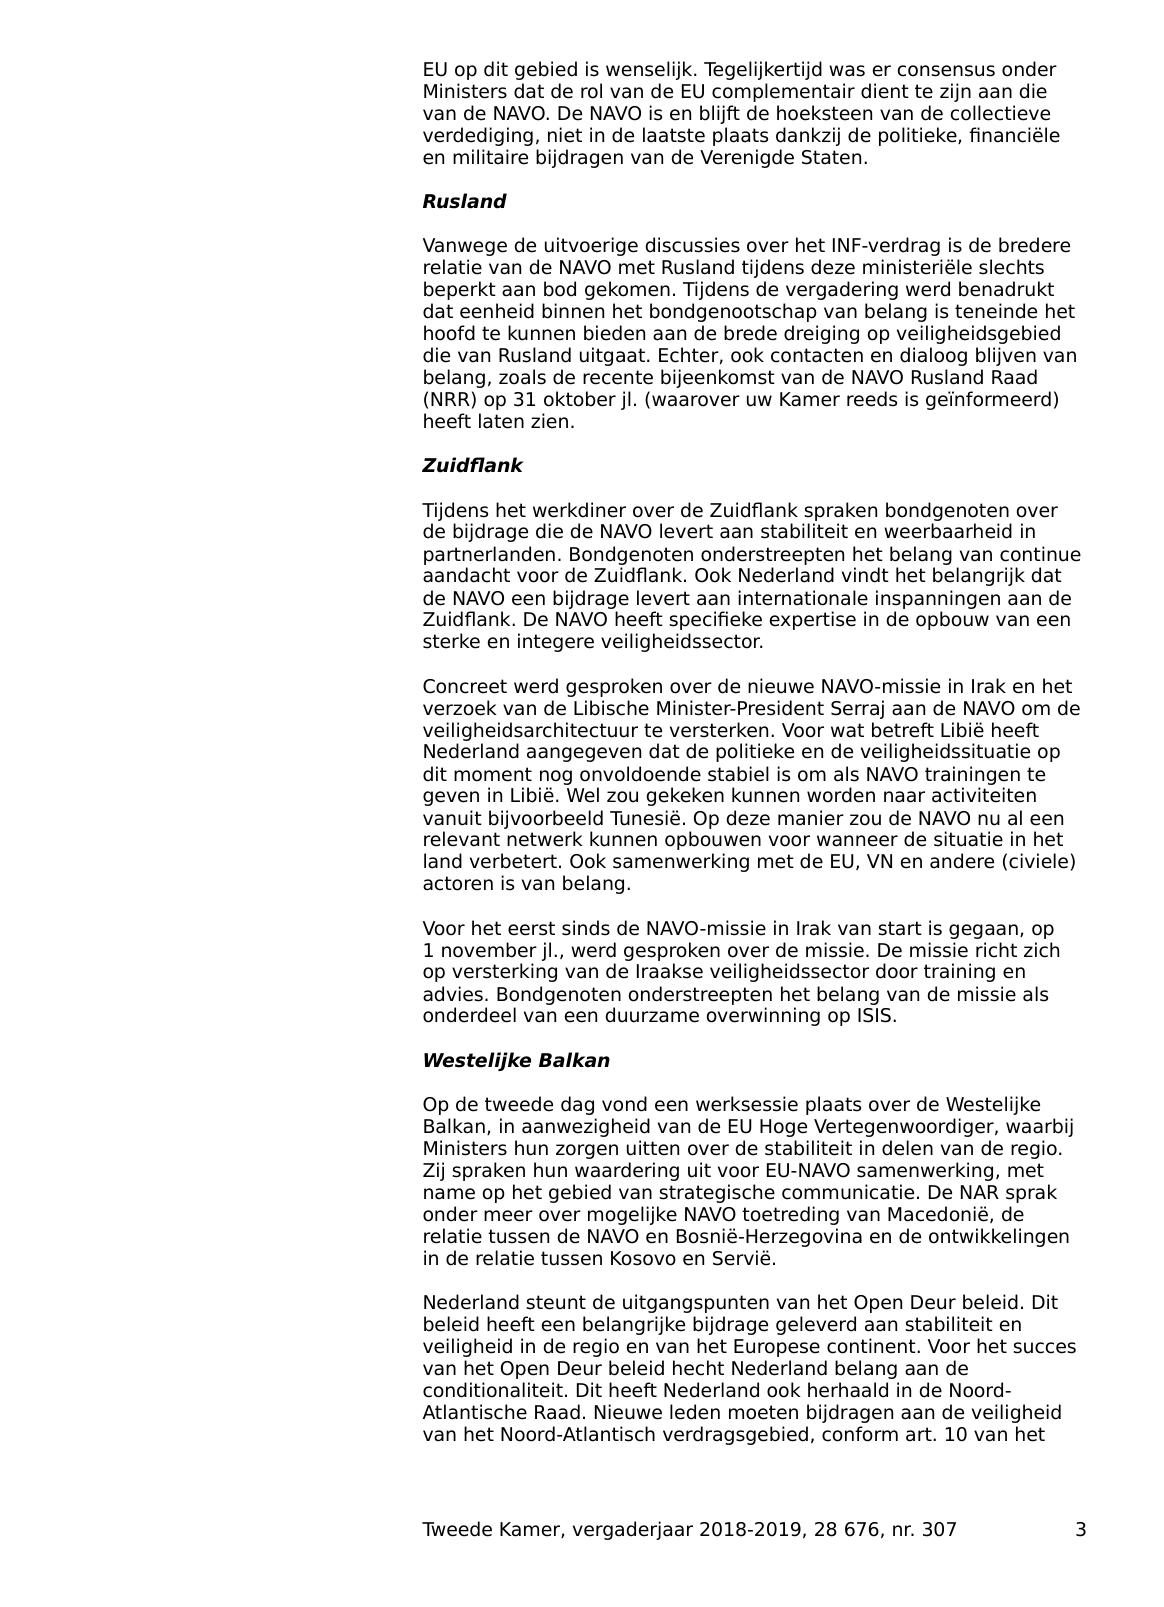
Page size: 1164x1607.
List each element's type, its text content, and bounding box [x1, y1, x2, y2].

text Nederland steunt de uitgangspunten van het Open Deur beleid. Dit beleid heeft een belangrijke bijdrage geleverd aan stabiliteit en veiligheid in de regio en van het Europese continent. Voor het succes van het Open Deur beleid hecht Nederland belang aan de conditionaliteit. Dit heeft Nederland ook herhaald in de Noord-Atlantische Raad. Nieuwe leden moeten bijdragen aan de veiligheid van het Noord-Atlantisch verdragsgebied, conform art. 10 van het [422, 1292, 1087, 1446]
text Op de tweede dag vond een werksessie plaats over de Westelijke Balkan, in aanwezigheid van de EU Hoge Vertegenwoordiger, waarbij Ministers hun zorgen uitten over de stabiliteit in delen van de regio. Zij spraken hun waardering uit voor EU-NAVO samenwerking, met name op het gebied van strategische communicatie. De NAR sprak onder meer over mogelijke NAVO toetreding van Macedonië, de relatie tussen de NAVO en Bosnië-Herzegovina en de ontwikkelingen in de relatie tussen Kosovo en Servië. [422, 1094, 1087, 1269]
text Concreet werd gesproken over de nieuwe NAVO-missie in Irak en het verzoek van de Libische Minister-President Serraj aan de NAVO om de veiligheidsarchitectuur te versterken. Voor wat betreft Libië heeft Nederland aangegeven dat de politieke en de veiligheidssituatie op dit moment nog onvoldoende stabiel is om als NAVO trainingen te geven in Libië. Wel zou gekeken kunnen worden naar activiteiten vanuit bijvoorbeeld Tunesië. Op deze manier zou de NAVO nu al een relevant netwerk kunnen opbouwen voor wanneer de situatie in het land verbetert. Ook samenwerking met de EU, VN en andere (civiele) actoren is van belang. [422, 676, 1087, 895]
text Vanwege de uitvoerige discussies over het INF-verdrag is de bredere relatie van de NAVO met Rusland tijdens deze ministeriële slechts beperkt aan bod gekomen. Tijdens de vergadering werd benadrukt dat eenheid binnen het bondgenootschap van belang is teneinde het hoofd te kunnen bieden aan de brede dreiging op veiligheidsgebied die van Rusland uitgaat. Echter, ook contacten en dialoog blijven van belang, zoals de recente bijeenkomst van de NAVO Rusland Raad (NRR) op 31 oktober jl. (waarover uw Kamer reeds is geïnformeerd) heeft laten zien. [422, 235, 1087, 433]
subtitle Zuidflank [422, 455, 1087, 477]
subtitle Rusland [422, 191, 1087, 213]
subtitle Westelijke Balkan [422, 1049, 1087, 1072]
text Voor het eerst sinds de NAVO-missie in Irak van start is gegaan, op 1 november jl., werd gesproken over de missie. De missie richt zich op versterking van de Iraakse veiligheidssector door training en advies. Bondgenoten onderstreepten het belang van de missie als onderdeel van een duurzame overwinning op ISIS. [422, 917, 1087, 1027]
text Tijdens het werkdiner over de Zuidflank spraken bondgenoten over de bijdrage die de NAVO levert aan stabiliteit en weerbaarheid in partnerlanden. Bondgenoten onderstreepten het belang van continue aandacht voor de Zuidflank. Ook Nederland vindt het belangrijk dat de NAVO een bijdrage levert aan internationale inspanningen aan de Zuidflank. De NAVO heeft specifieke expertise in de opbouw van een sterke en integere veiligheidssector. [422, 499, 1087, 653]
text EU op dit gebied is wenselijk. Tegelijkertijd was er consensus onder Ministers dat de rol van de EU complementair dient te zijn aan die van de NAVO. De NAVO is en blijft de hoeksteen van de collectieve verdediging, niet in de laatste plaats dankzij de politieke, financiële en militaire bijdragen van de Verenigde Staten. [422, 59, 1087, 169]
